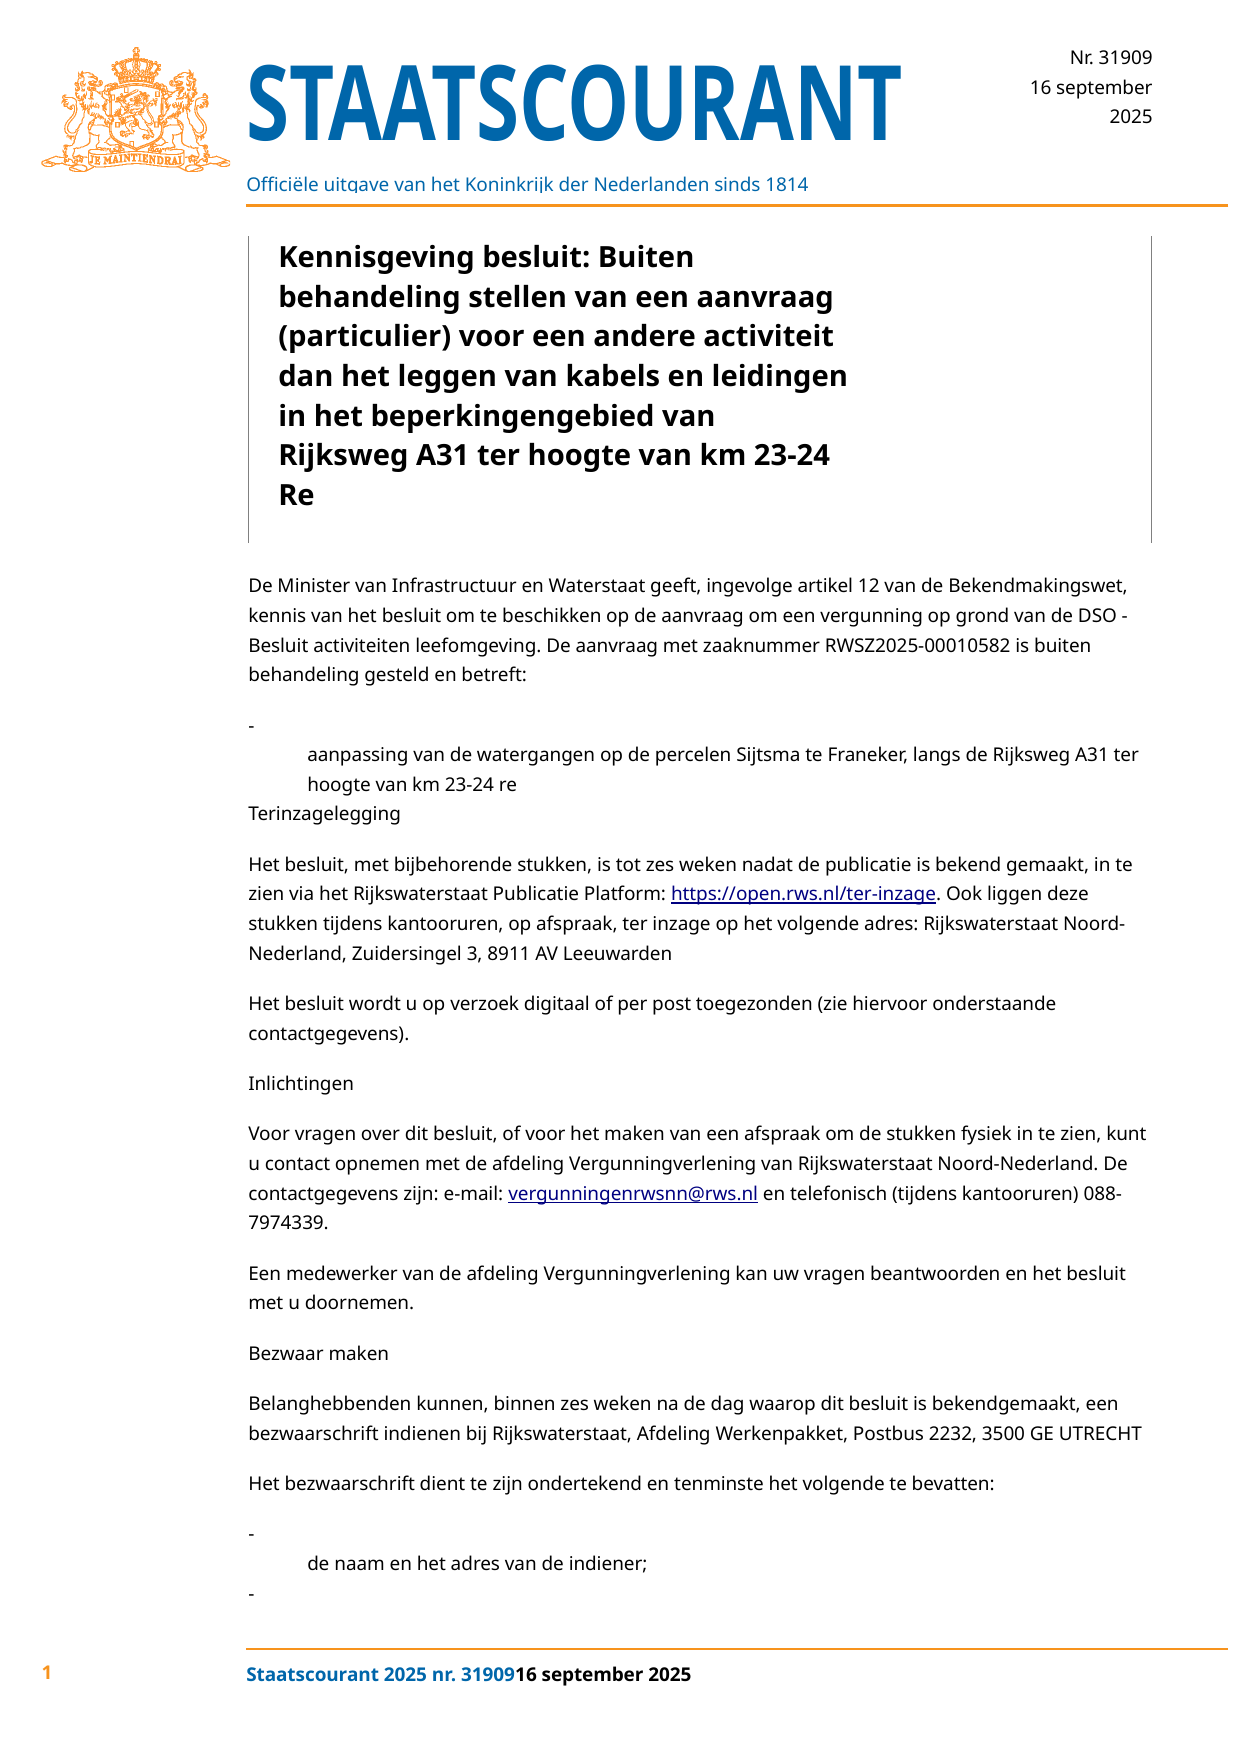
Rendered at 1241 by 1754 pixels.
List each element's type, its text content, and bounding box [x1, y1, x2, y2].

picture [912, 236, 1090, 414]
text Voor vragen over dit besluit, of voor het maken van een afspraak om de stukken fysiek in te zien, kunt u contact opnemen met de afdeling Vergunningverlening van Rijkswaterstaat Noord-Nederland. De contactgegevens zijn: e-mail: vergunningenrwsnn@rws.nl en telefonisch (tijdens kantooruren) 088-7974339. [248, 1121, 1152, 1235]
text Belanghebbenden kunnen, binnen zes weken na de dag waarop dit besluit is bekendgemaakt, een bezwaarschrift indienen bij Rijkswaterstaat, Afdeling Werkenpakket, Postbus 2232, 3500 GE UTRECHT [248, 1390, 1152, 1446]
text Het bezwaarschrift dient te zijn ondertekend en tenminste het volgende te bevatten: [248, 1470, 1152, 1496]
list de naam en het adres van de indiener; [248, 1550, 1152, 1576]
text De Minister van Infrastructuur en Waterstaat geeft, ingevolge artikel 12 van de Bekendmakingswet, kennis van het besluit om te beschikken op de aanvraag om een vergunning op grond van de DSO - Besluit activiteiten leefomgeving. De aanvraag met zaaknummer RWSZ2025-00010582 is buiten behandeling gesteld en betreft: [248, 573, 1152, 687]
picture [41, 47, 231, 172]
text Het besluit wordt u op verzoek digitaal of per post toegezonden (zie hiervoor onderstaande contactgegevens). [248, 990, 1152, 1046]
text Terinzagelegging [248, 801, 1152, 826]
text Inlichtingen [248, 1070, 1152, 1096]
text Het besluit, met bijbehorende stukken, is tot zes weken nadat de publicatie is bekend gemaakt, in te zien via het Rijkswaterstaat Publicatie Platform: https://open.rws.nl/ter-inzage. Ook liggen deze stukken tijdens kantooruren, op afspraak, ter inzage op het volgende adres: Rijkswaterstaat Noord-Nederland, Zuidersingel 3, 8911 AV Leeuwarden [248, 851, 1152, 966]
text Een medewerker van de afdeling Vergunningverlening kan uw vragen beantwoorden en het besluit met u doornemen. [248, 1260, 1152, 1315]
list aanpassing van de watergangen op de percelen Sijtsma te Franeker, langs de Rijksweg A31 ter hoogte van km 23-24 re [248, 741, 1152, 797]
table_header [850, 414, 1151, 543]
table_header [1090, 236, 1151, 413]
table_header [850, 236, 912, 413]
text Bezwaar maken [248, 1340, 1152, 1366]
table_header Kennisgeving besluit: Buiten behandeling stellen van een aanvraag (particulier) voor een andere activiteit dan het leggen van kabels en leidingen in het beperkingengebied van Rijksweg A31 ter hoogte van km 23-24 Re [249, 236, 850, 543]
